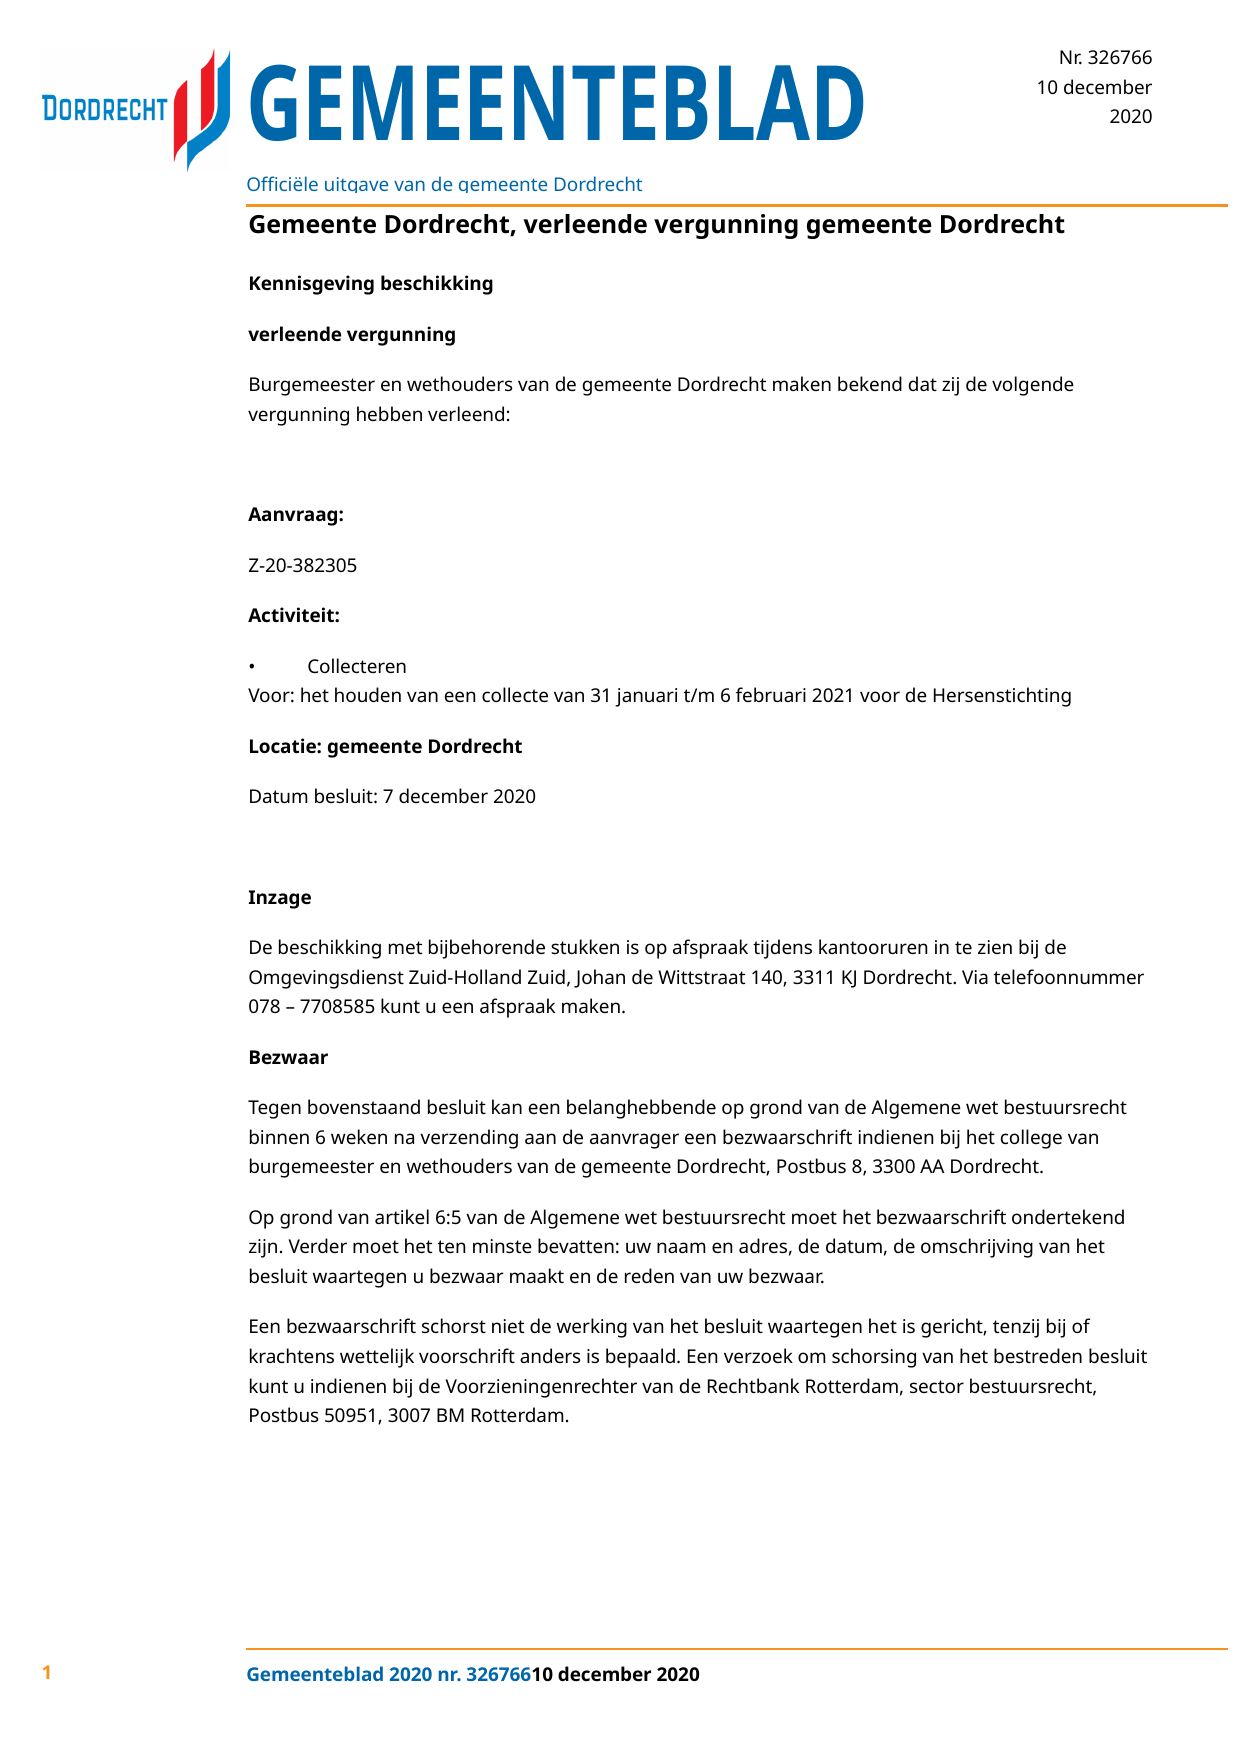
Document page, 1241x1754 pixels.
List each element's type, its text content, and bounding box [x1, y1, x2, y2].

text Datum besluit: 7 december 2020 [248, 783, 1152, 809]
text Aanvraag: [248, 502, 1152, 527]
text Burgemeester en wethouders van de gemeente Dordrecht maken bekend dat zij de volgende vergunning hebben verleend: [248, 371, 1152, 426]
text Z-20-382305 [248, 552, 1152, 578]
text Op grond van artikel 6:5 van de Algemene wet bestuursrecht moet het bezwaarschrift ondertekend zijn. Verder moet het ten minste bevatten: uw naam en adres, de datum, de omschrijving van het besluit waartegen u bezwaar maakt en de reden van uw bezwaar. [248, 1204, 1152, 1289]
text verleende vergunning [248, 321, 1152, 346]
text Een bezwaarschrift schorst niet de werking van het besluit waartegen het is gericht, tenzij bij of krachtens wettelijk voorschrift anders is bepaald. Een verzoek om schorsing van het bestreden besluit kunt u indienen bij de Voorzieningenrechter van de Rechtbank Rotterdam, sector bestuursrecht, Postbus 50951, 3007 BM Rotterdam. [248, 1314, 1152, 1428]
text Kennisgeving beschikking [248, 270, 1152, 296]
picture [41, 47, 231, 172]
text Locatie: gemeente Dordrecht [248, 733, 1152, 758]
text Bezwaar [248, 1044, 1152, 1070]
text De beschikking met bijbehorende stukken is op afspraak tijdens kantooruren in te zien bij de Omgevingsdienst Zuid-Holland Zuid, Johan de Wittstraat 140, 3311 KJ Dordrecht. Via telefoonnummer 078 – 7708585 kunt u een afspraak maken. [248, 934, 1152, 1019]
text Tegen bovenstaand besluit kan een belanghebbende op grond van de Algemene wet bestuursrecht binnen 6 weken na verzending aan de aanvrager een bezwaarschrift indienen bij het college van burgemeester en wethouders van de gemeente Dordrecht, Postbus 8, 3300 AA Dordrecht. [248, 1094, 1152, 1179]
list Collecteren [248, 653, 1152, 678]
text Activiteit: [248, 602, 1152, 628]
text Gemeente Dordrecht, verleende vergunning gemeente Dordrecht [248, 207, 1152, 241]
text Voor: het houden van een collecte van 31 januari t/m 6 februari 2021 voor de Hersenstichting [248, 682, 1152, 708]
text Inzage [248, 884, 1152, 910]
